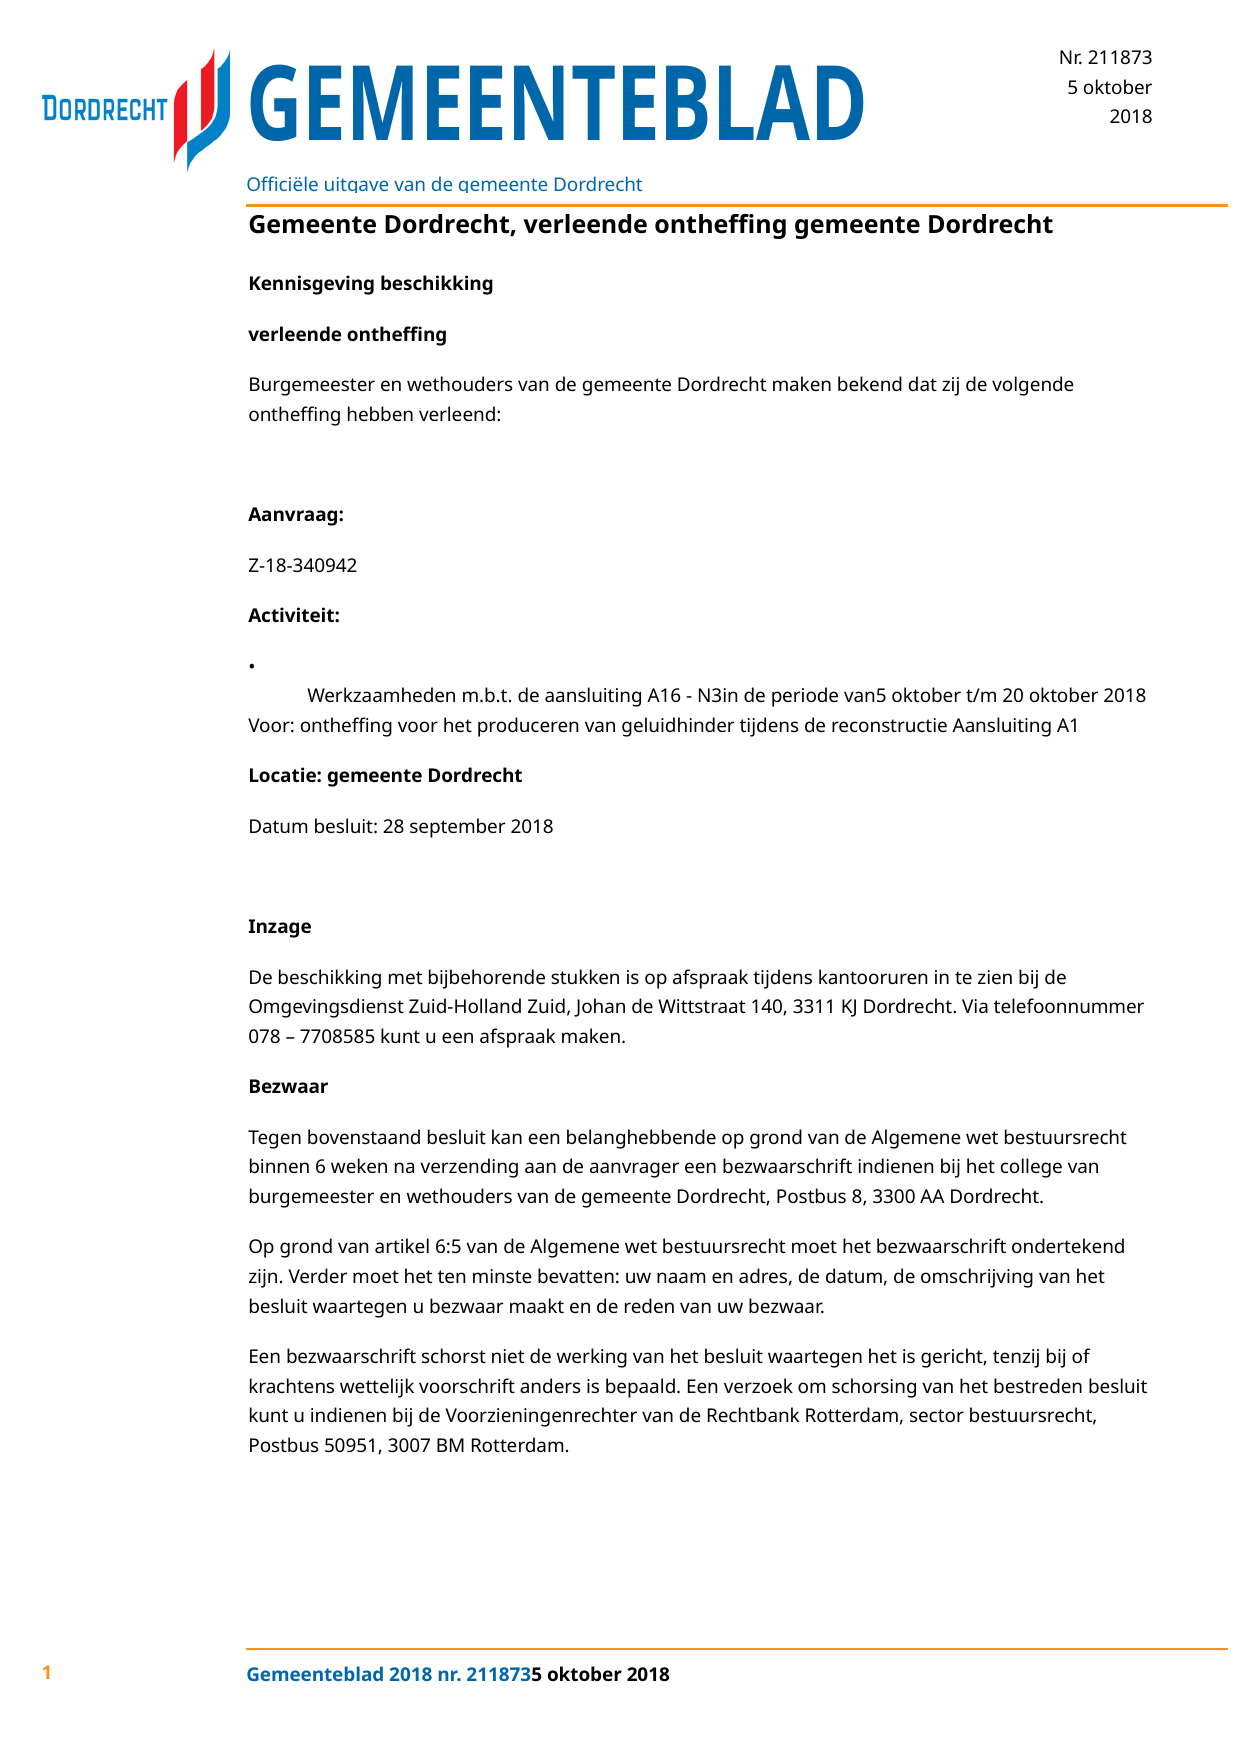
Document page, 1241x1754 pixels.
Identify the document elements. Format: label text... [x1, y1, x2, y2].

text Kennisgeving beschikking [248, 270, 1152, 296]
text Voor: ontheffing voor het produceren van geluidhinder tijdens de reconstructie Aansluiting A1 [248, 712, 1152, 738]
text Burgemeester en wethouders van de gemeente Dordrecht maken bekend dat zij de volgende ontheffing hebben verleend: [248, 371, 1152, 426]
text Een bezwaarschrift schorst niet de werking van het besluit waartegen het is gericht, tenzij bij of krachtens wettelijk voorschrift anders is bepaald. Een verzoek om schorsing van het bestreden besluit kunt u indienen bij de Voorzieningenrechter van de Rechtbank Rotterdam, sector bestuursrecht, Postbus 50951, 3007 BM Rotterdam. [248, 1343, 1152, 1458]
picture [41, 47, 231, 172]
text Aanvraag: [248, 502, 1152, 527]
list Werkzaamheden m.b.t. de aansluiting A16 - N3in de periode van5 oktober t/m 20 oktober 2018 [248, 682, 1152, 708]
text De beschikking met bijbehorende stukken is op afspraak tijdens kantooruren in te zien bij de Omgevingsdienst Zuid-Holland Zuid, Johan de Wittstraat 140, 3311 KJ Dordrecht. Via telefoonnummer 078 – 7708585 kunt u een afspraak maken. [248, 964, 1152, 1049]
text Z-18-340942 [248, 552, 1152, 578]
text Op grond van artikel 6:5 van de Algemene wet bestuursrecht moet het bezwaarschrift ondertekend zijn. Verder moet het ten minste bevatten: uw naam en adres, de datum, de omschrijving van het besluit waartegen u bezwaar maakt en de reden van uw bezwaar. [248, 1234, 1152, 1318]
text verleende ontheffing [248, 321, 1152, 346]
text Datum besluit: 28 september 2018 [248, 813, 1152, 838]
text Bezwaar [248, 1074, 1152, 1099]
text Locatie: gemeente Dordrecht [248, 762, 1152, 788]
text Inzage [248, 914, 1152, 939]
text Gemeente Dordrecht, verleende ontheffing gemeente Dordrecht [248, 207, 1152, 241]
text Tegen bovenstaand besluit kan een belanghebbende op grond van de Algemene wet bestuursrecht binnen 6 weken na verzending aan de aanvrager een bezwaarschrift indienen bij het college van burgemeester en wethouders van de gemeente Dordrecht, Postbus 8, 3300 AA Dordrecht. [248, 1124, 1152, 1209]
text Activiteit: [248, 602, 1152, 628]
